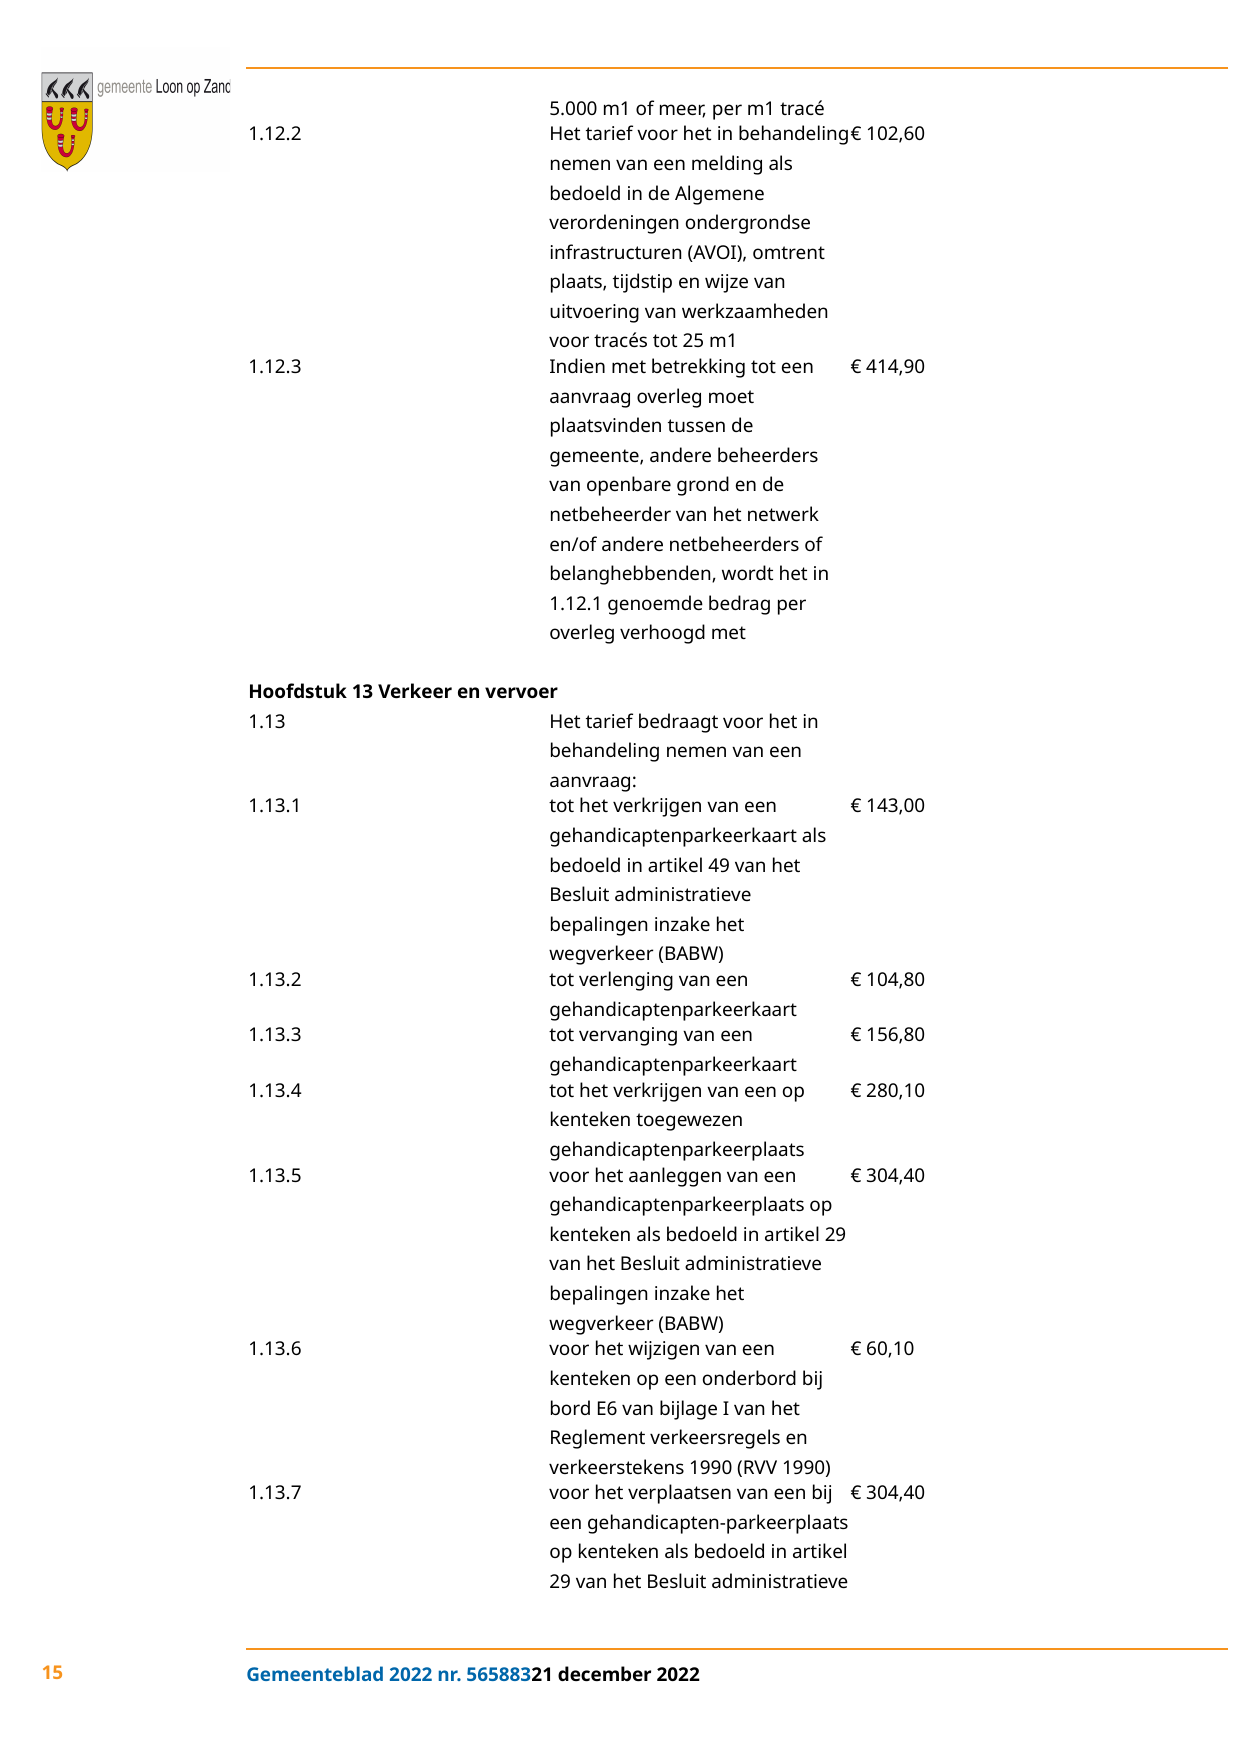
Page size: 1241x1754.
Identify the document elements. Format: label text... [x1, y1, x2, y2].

table_cell [850, 95, 1152, 121]
text Hoofdstuk 13 Verkeer en vervoer [248, 678, 1152, 704]
table_header [850, 708, 1152, 793]
table_cell 1.12.3 [248, 353, 549, 645]
table_cell voor het wijzigen van een kenteken op een onderbord bij bord E6 van bijlage I van het Reglement verkeersregels en verkeerstekens 1990 (RVV 1990) [549, 1336, 850, 1479]
table_cell € 414,90 [850, 353, 1152, 645]
table_header 1.13 [248, 708, 549, 793]
table_cell tot verlenging van een gehandicaptenparkeerkaart [549, 966, 850, 1022]
table_cell [248, 95, 549, 121]
table_cell Het tarief voor het in behandeling nemen van een melding als bedoeld in de Algemene verordeningen ondergrondse infrastructuren (AVOI), omtrent plaats, tijdstip en wijze van uitvoering van werkzaamheden voor tracés tot 25 m1 [549, 121, 850, 353]
table_cell 1.13.3 [248, 1022, 549, 1077]
table_cell € 104,80 [850, 966, 1152, 1022]
picture [41, 47, 231, 172]
table_header Het tarief bedraagt voor het in behandeling nemen van een aanvraag: [549, 708, 850, 793]
table_cell Indien met betrekking tot een aanvraag overleg moet plaatsvinden tussen de gemeente, andere beheerders van openbare grond en de netbeheerder van het netwerk en/of andere netbeheerders of belanghebbenden, wordt het in 1.12.1 genoemde bedrag per overleg verhoogd met [549, 353, 850, 645]
table_cell € 60,10 [850, 1336, 1152, 1479]
table_cell 1.13.1 [248, 793, 549, 966]
table_cell 1.13.5 [248, 1162, 549, 1336]
table_cell voor het verplaatsen van een bij een gehandicapten-parkeerplaats op kenteken als bedoeld in artikel 29 van het Besluit administratieve [549, 1480, 850, 1594]
table_cell tot vervanging van een gehandicaptenparkeerkaart [549, 1022, 850, 1077]
table_cell 1.13.6 [248, 1336, 549, 1479]
table_cell € 304,40 [850, 1480, 1152, 1594]
table_cell tot het verkrijgen van een gehandicaptenparkeerkaart als bedoeld in artikel 49 van het Besluit administratieve bepalingen inzake het wegverkeer (BABW) [549, 793, 850, 966]
table_cell € 143,00 [850, 793, 1152, 966]
table_cell 5.000 m1 of meer, per m1 tracé [549, 95, 850, 121]
table_cell 1.13.4 [248, 1077, 549, 1162]
table_cell € 102,60 [850, 121, 1152, 353]
table_cell 1.13.2 [248, 966, 549, 1022]
table_cell 1.12.2 [248, 121, 549, 353]
table_cell € 156,80 [850, 1022, 1152, 1077]
table_cell 1.13.7 [248, 1480, 549, 1594]
table_cell voor het aanleggen van een gehandicaptenparkeerplaats op kenteken als bedoeld in artikel 29 van het Besluit administratieve bepalingen inzake het wegverkeer (BABW) [549, 1162, 850, 1336]
table_cell € 304,40 [850, 1162, 1152, 1336]
table_cell tot het verkrijgen van een op kenteken toegewezen gehandicaptenparkeerplaats [549, 1077, 850, 1162]
table_cell € 280,10 [850, 1077, 1152, 1162]
